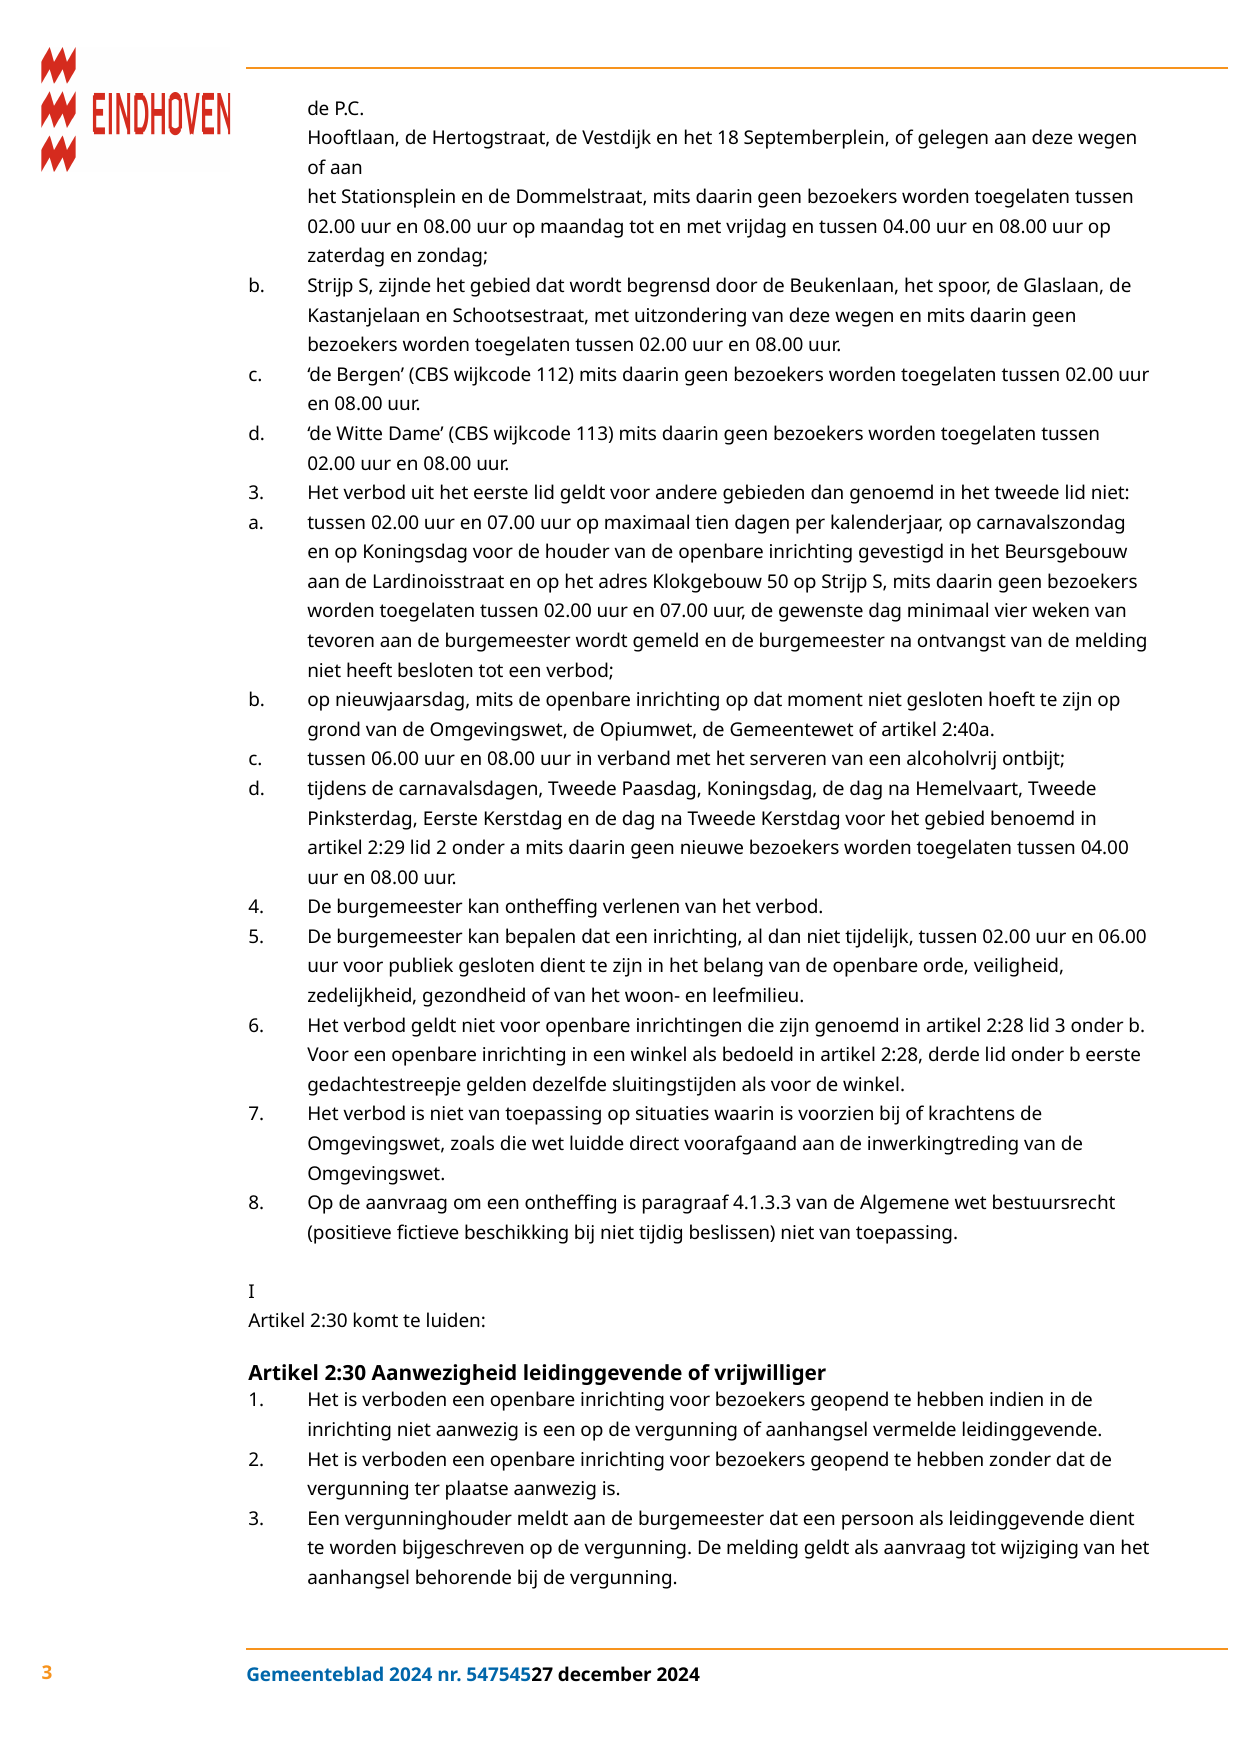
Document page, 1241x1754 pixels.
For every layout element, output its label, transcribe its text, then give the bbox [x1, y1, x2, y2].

list op nieuwjaarsdag, mits de openbare inrichting op dat moment niet gesloten hoeft te zijn op grond van de Omgevingswet, de Opiumwet, de Gemeentewet of artikel 2:40a. [248, 686, 1152, 742]
list tussen 06.00 uur en 08.00 uur in verband met het serveren van een alcoholvrij ontbijt; [248, 746, 1152, 771]
list ‘de Bergen’ (CBS wijkcode 112) mits daarin geen bezoekers worden toegelaten tussen 02.00 uur en 08.00 uur. [248, 361, 1152, 416]
list De burgemeester kan ontheffing verlenen van het verbod. [248, 893, 1152, 919]
text I [248, 1278, 1152, 1304]
list Een vergunninghouder meldt aan de burgemeester dat een persoon als leidinggevende dient te worden bijgeschreven op de vergunning. De melding geldt als aanvraag tot wijziging van het aanhangsel behorende bij de vergunning. [248, 1505, 1152, 1590]
list Strijp S, zijnde het gebied dat wordt begrensd door de Beukenlaan, het spoor, de Glaslaan, de Kastanjelaan en Schootsestraat, met uitzondering van deze wegen en mits daarin geen bezoekers worden toegelaten tussen 02.00 uur en 08.00 uur. [248, 272, 1152, 357]
list Op de aanvraag om een ontheffing is paragraaf 4.1.3.3 van de Algemene wet bestuursrecht (positieve fictieve beschikking bij niet tijdig beslissen) niet van toepassing. [248, 1189, 1152, 1245]
list tijdens de carnavalsdagen, Tweede Paasdag, Koningsdag, de dag na Hemelvaart, Tweede Pinksterdag, Eerste Kerstdag en de dag na Tweede Kerstdag voor het gebied benoemd in artikel 2:29 lid 2 onder a mits daarin geen nieuwe bezoekers worden toegelaten tussen 04.00 uur en 08.00 uur. [248, 775, 1152, 890]
text Artikel 2:30 Aanwezigheid leidinggevende of vrijwilliger [248, 1358, 1152, 1387]
list Het verbod uit het eerste lid geldt voor andere gebieden dan genoemd in het tweede lid niet: [248, 479, 1152, 505]
list tussen 02.00 uur en 07.00 uur op maximaal tien dagen per kalenderjaar, op carnavalszondag en op Koningsdag voor de houder van de openbare inrichting gevestigd in het Beursgebouw aan de Lardinoisstraat en op het adres Klokgebouw 50 op Strijp S, mits daarin geen bezoekers worden toegelaten tussen 02.00 uur en 07.00 uur, de gewenste dag minimaal vier weken van tevoren aan de burgemeester wordt gemeld en de burgemeester na ontvangst van de melding niet heeft besloten tot een verbod; [248, 509, 1152, 683]
list Het verbod is niet van toepassing op situaties waarin is voorzien bij of krachtens de Omgevingswet, zoals die wet luidde direct voorafgaand aan de inwerkingtreding van de Omgevingswet. [248, 1101, 1152, 1186]
list De burgemeester kan bepalen dat een inrichting, al dan niet tijdelijk, tussen 02.00 uur en 06.00 uur voor publiek gesloten dient te zijn in het belang van de openbare orde, veiligheid, zedelijkheid, gezondheid of van het woon- en leefmilieu. [248, 923, 1152, 1008]
list Het verbod geldt niet voor openbare inrichtingen die zijn genoemd in artikel 2:28 lid 3 onder b. Voor een openbare inrichting in een winkel als bedoeld in artikel 2:28, derde lid onder b eerste gedachtestreepje gelden dezelfde sluitingstijden als voor de winkel. [248, 1012, 1152, 1097]
text Artikel 2:30 komt te luiden: [248, 1308, 1152, 1333]
list Het is verboden een openbare inrichting voor bezoekers geopend te hebben zonder dat de vergunning ter plaatse aanwezig is. [248, 1446, 1152, 1501]
list Hooftlaan, de Hertogstraat, de Vestdijk en het 18 Septemberplein, of gelegen aan deze wegen of aan [248, 124, 1152, 180]
list Het is verboden een openbare inrichting voor bezoekers geopend te hebben indien in de inrichting niet aanwezig is een op de vergunning of aanhangsel vermelde leidinggevende. [248, 1387, 1152, 1442]
list het Stationsplein en de Dommelstraat, mits daarin geen bezoekers worden toegelaten tussen 02.00 uur en 08.00 uur op maandag tot en met vrijdag en tussen 04.00 uur en 08.00 uur op zaterdag en zondag; [248, 183, 1152, 268]
list ‘de Witte Dame’ (CBS wijkcode 113) mits daarin geen bezoekers worden toegelaten tussen 02.00 uur en 08.00 uur. [248, 420, 1152, 476]
list de P.C. [248, 95, 1152, 121]
picture [41, 47, 231, 172]
